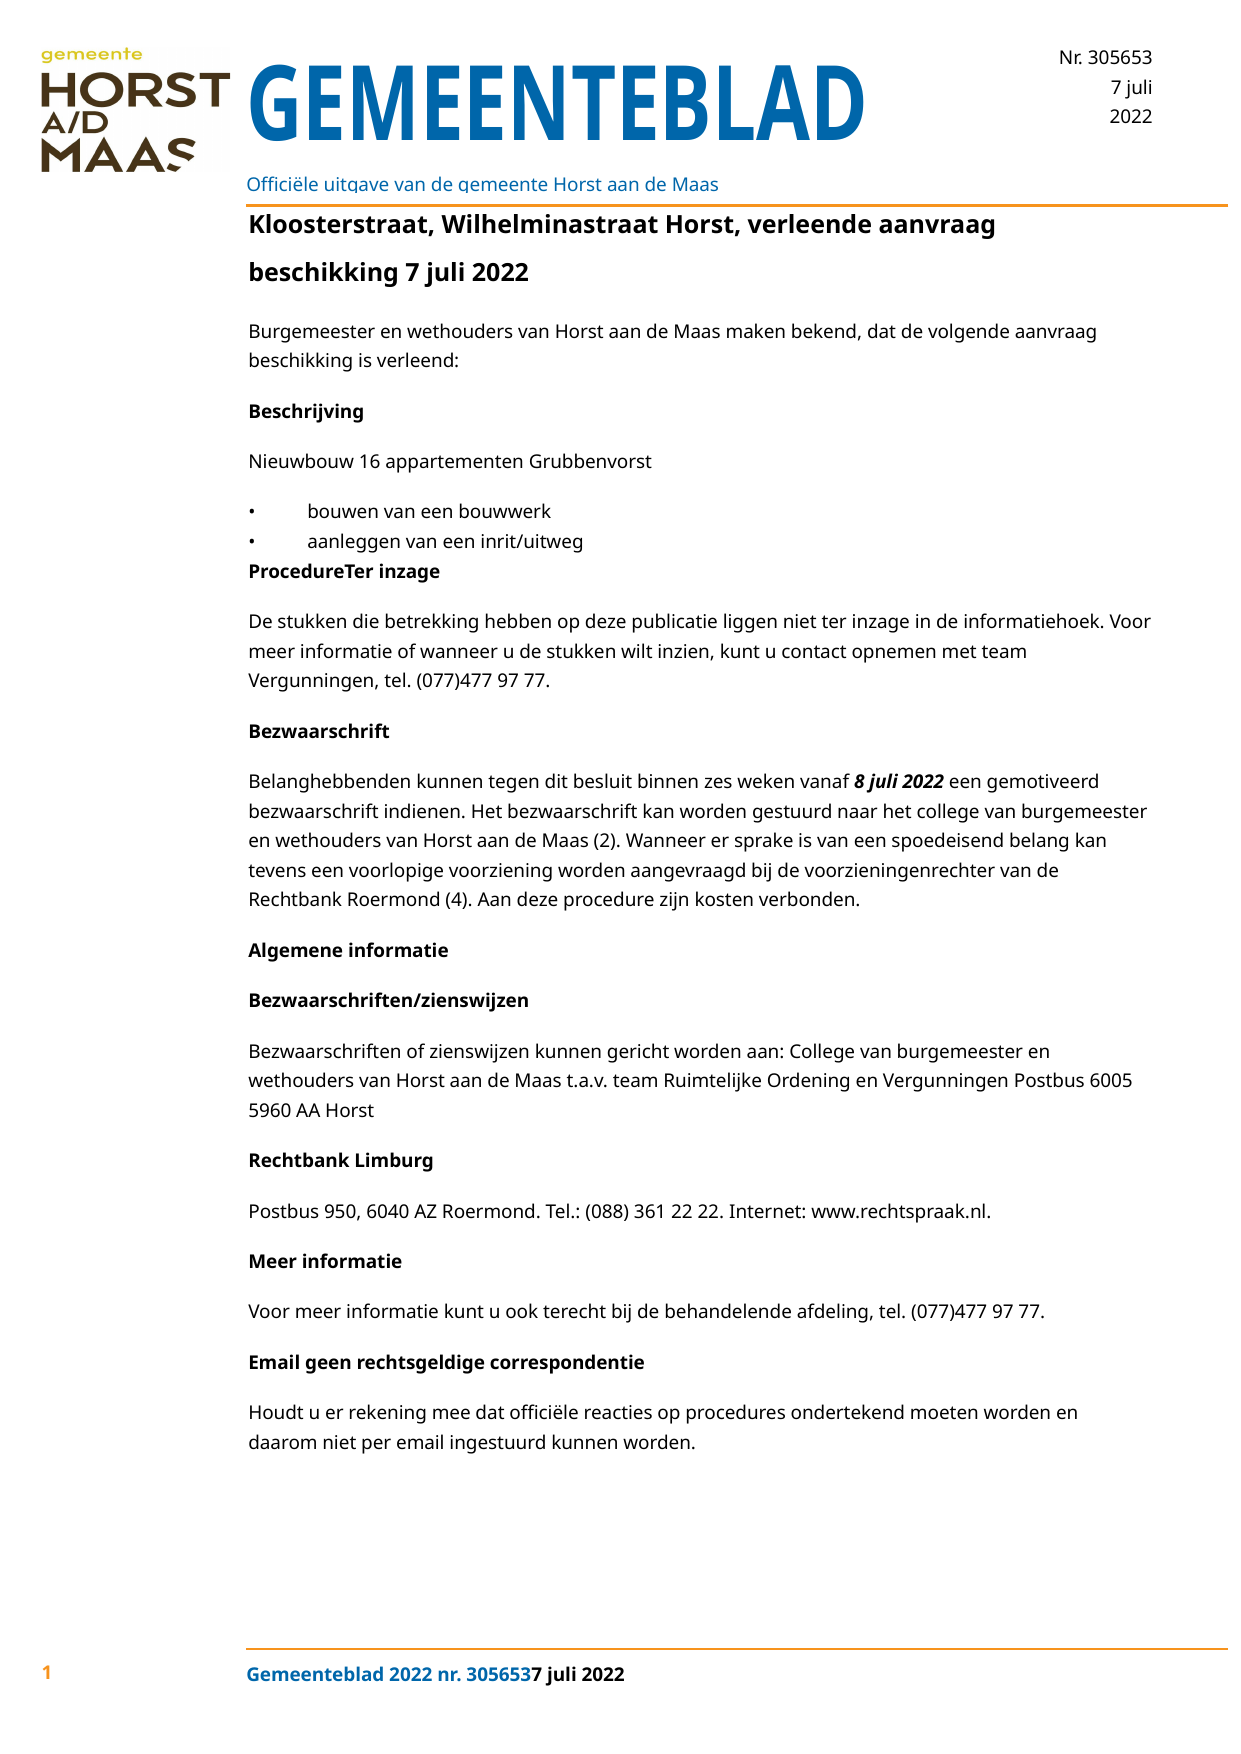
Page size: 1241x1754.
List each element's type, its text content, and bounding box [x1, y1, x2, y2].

list aanleggen van een inrit/uitweg [248, 528, 1152, 554]
text De stukken die betrekking hebben op deze publicatie liggen niet ter inzage in de informatiehoek. Voor meer informatie of wanneer u de stukken wilt inzien, kunt u contact opnemen met team Vergunningen, tel. (077)477 97 77. [248, 608, 1152, 693]
text Voor meer informatie kunt u ook terecht bij de behandelende afdeling, tel. (077)477 97 77. [248, 1299, 1152, 1324]
text Algemene informatie [248, 937, 1152, 963]
text Burgemeester en wethouders van Horst aan de Maas maken bekend, dat de volgende aanvraag beschikking is verleend: [248, 318, 1152, 373]
text Bezwaarschriften/zienswijzen [248, 987, 1152, 1013]
text ProcedureTer inzage [248, 558, 1152, 584]
text Rechtbank Limburg [248, 1147, 1152, 1173]
text Email geen rechtsgeldige correspondentie [248, 1349, 1152, 1375]
picture [41, 47, 231, 172]
text Meer informatie [248, 1248, 1152, 1274]
text Houdt u er rekening mee dat officiële reacties op procedures ondertekend moeten worden en daarom niet per email ingestuurd kunnen worden. [248, 1399, 1152, 1455]
text Postbus 950, 6040 AZ Roermond. Tel.: (088) 361 22 22. Internet: www.rechtspraak.nl. [248, 1198, 1152, 1224]
text Bezwaarschrift [248, 718, 1152, 744]
text Beschrijving [248, 398, 1152, 424]
list bouwen van een bouwwerk [248, 499, 1152, 524]
text Bezwaarschriften of zienswijzen kunnen gericht worden aan: College van burgemeester en wethouders van Horst aan de Maas t.a.v. team Ruimtelijke Ordening en Vergunningen Postbus 6005 5960 AA Horst [248, 1038, 1152, 1123]
text Belanghebbenden kunnen tegen dit besluit binnen zes weken vanaf 8 juli 2022 een gemotiveerd bezwaarschrift indienen. Het bezwaarschrift kan worden gestuurd naar het college van burgemeester en wethouders van Horst aan de Maas (2). Wanneer er sprake is van een spoedeisend belang kan tevens een voorlopige voorziening worden aangevraagd bij de voorzieningenrechter van de Rechtbank Roermond (4). Aan deze procedure zijn kosten verbonden. [248, 768, 1152, 912]
text Kloosterstraat, Wilhelminastraat Horst, verleende aanvraag beschikking 7 juli 2022 [248, 207, 1152, 288]
text Nieuwbouw 16 appartementen Grubbenvorst [248, 448, 1152, 474]
